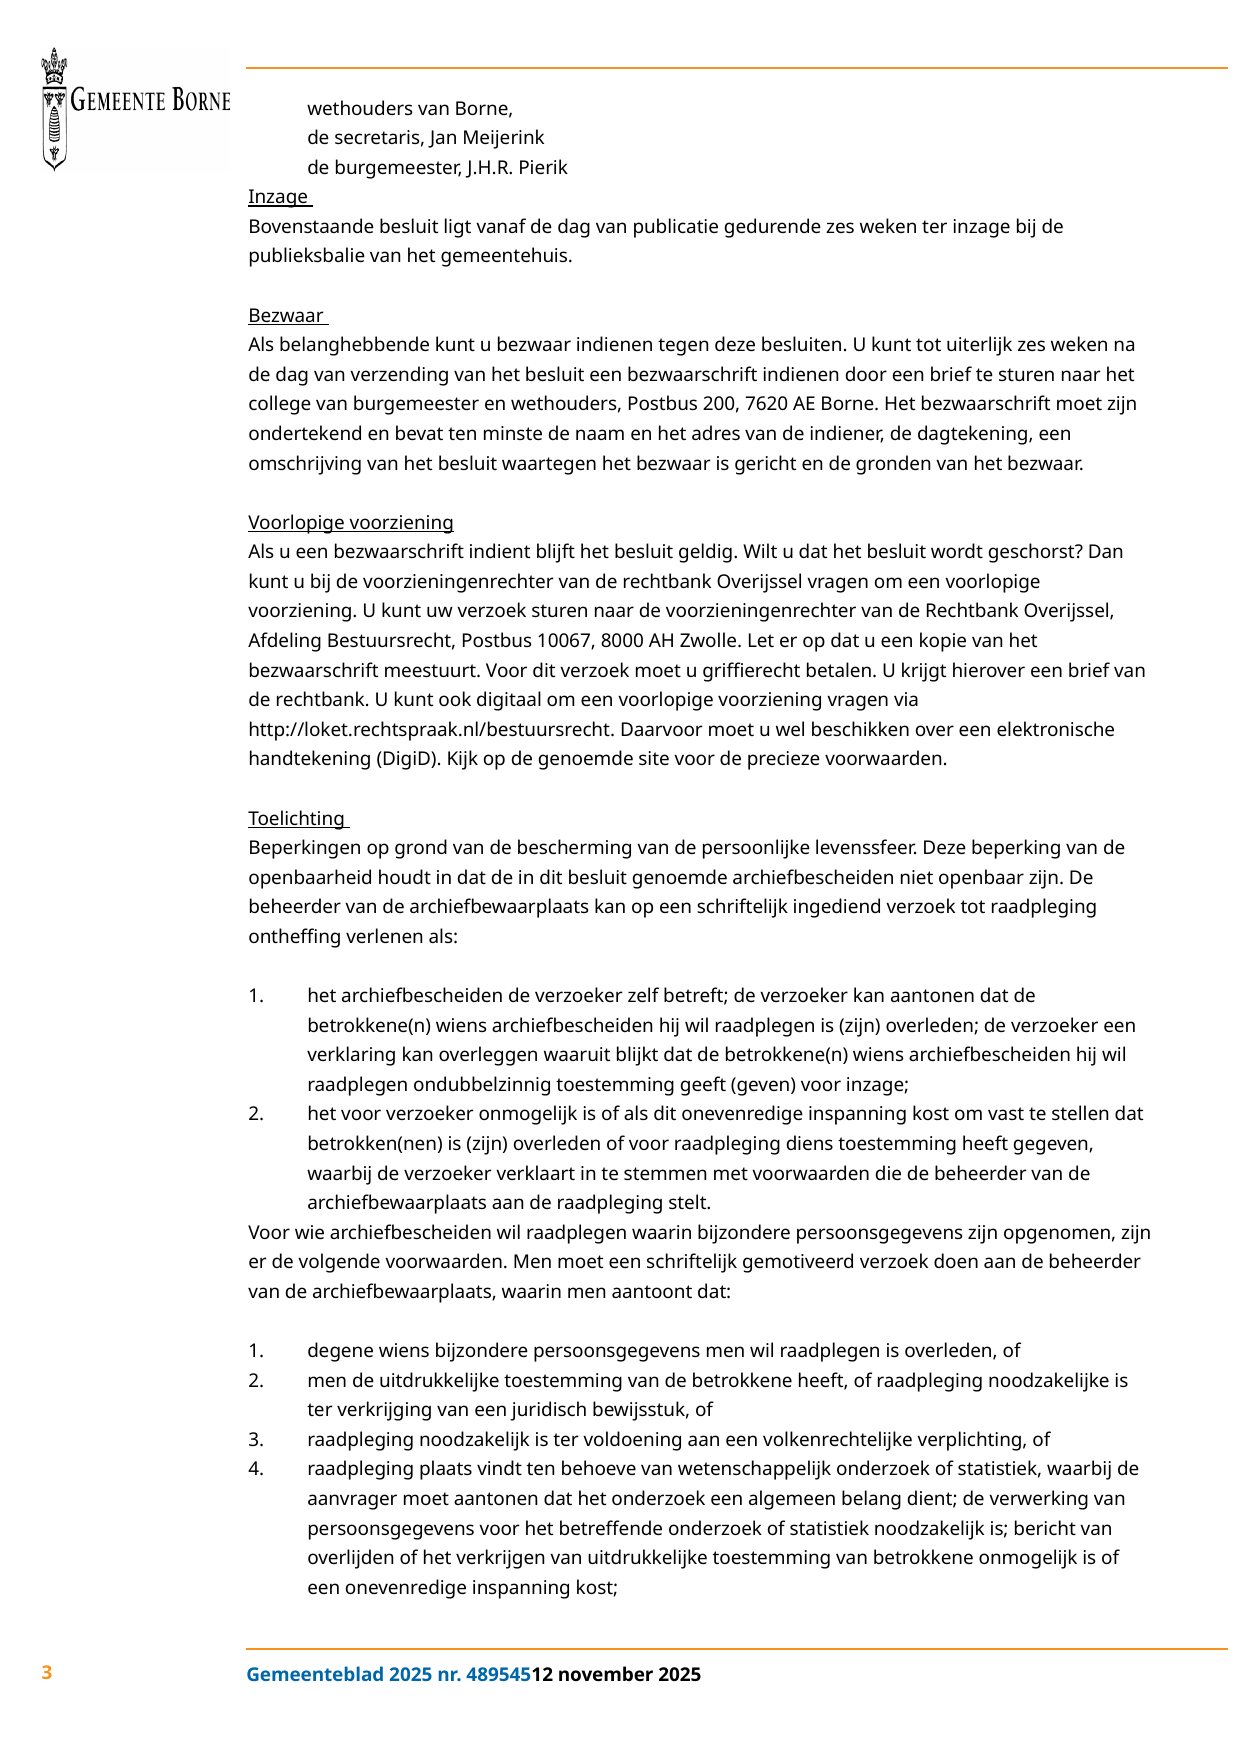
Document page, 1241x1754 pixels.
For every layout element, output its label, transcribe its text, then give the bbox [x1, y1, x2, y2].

picture [41, 47, 231, 172]
text Bovenstaande besluit ligt vanaf de dag van publicatie gedurende zes weken ter inzage bij de publieksbalie van het gemeentehuis. [248, 213, 1152, 268]
list de secretaris, Jan Meijerink [248, 124, 1152, 150]
list raadpleging noodzakelijk is ter voldoening aan een volkenrechtelijke verplichting, of [248, 1426, 1152, 1452]
list het voor verzoeker onmogelijk is of als dit onevenredige inspanning kost om vast te stellen dat betrokken(nen) is (zijn) overleden of voor raadpleging diens toestemming heeft gegeven, waarbij de verzoeker verklaart in te stemmen met voorwaarden die de beheerder van de archiefbewaarplaats aan de raadpleging stelt. [248, 1101, 1152, 1215]
list de burgemeester, J.H.R. Pierik [248, 154, 1152, 180]
text Voor wie archiefbescheiden wil raadplegen waarin bijzondere persoonsgegevens zijn opgenomen, zijn er de volgende voorwaarden. Men moet een schriftelijk gemotiveerd verzoek doen aan de beheerder van de archiefbewaarplaats, waarin men aantoont dat: [248, 1219, 1152, 1304]
text Beperkingen op grond van de bescherming van de persoonlijke levenssfeer. Deze beperking van de openbaarheid houdt in dat de in dit besluit genoemde archiefbescheiden niet openbaar zijn. De beheerder van de archiefbewaarplaats kan op een schriftelijk ingediend verzoek tot raadpleging ontheffing verlenen als: [248, 834, 1152, 949]
text Inzage [248, 183, 1152, 209]
text Toelichting [248, 805, 1152, 831]
list wethouders van Borne, [248, 95, 1152, 121]
list raadpleging plaats vindt ten behoeve van wetenschappelijk onderzoek of statistiek, waarbij de aanvrager moet aantonen dat het onderzoek een algemeen belang dient; de verwerking van persoonsgegevens voor het betreffende onderzoek of statistiek noodzakelijk is; bericht van overlijden of het verkrijgen van uitdrukkelijke toestemming van betrokkene onmogelijk is of een onevenredige inspanning kost; [248, 1456, 1152, 1600]
list men de uitdrukkelijke toestemming van de betrokkene heeft, of raadpleging noodzakelijke is ter verkrijging van een juridisch bewijsstuk, of [248, 1367, 1152, 1422]
list degene wiens bijzondere persoonsgegevens men wil raadplegen is overleden, of [248, 1337, 1152, 1363]
list het archiefbescheiden de verzoeker zelf betreft; de verzoeker kan aantonen dat de betrokkene(n) wiens archiefbescheiden hij wil raadplegen is (zijn) overleden; de verzoeker een verklaring kan overleggen waaruit blijkt dat de betrokkene(n) wiens archiefbescheiden hij wil raadplegen ondubbelzinnig toestemming geeft (geven) voor inzage; [248, 982, 1152, 1097]
text Bezwaar [248, 302, 1152, 328]
text Als belanghebbende kunt u bezwaar indienen tegen deze besluiten. U kunt tot uiterlijk zes weken na de dag van verzending van het besluit een bezwaarschrift indienen door een brief te sturen naar het college van burgemeester en wethouders, Postbus 200, 7620 AE Borne. Het bezwaarschrift moet zijn ondertekend en bevat ten minste de naam en het adres van de indiener, de dagtekening, een omschrijving van het besluit waartegen het bezwaar is gericht en de gronden van het bezwaar. [248, 331, 1152, 476]
text Als u een bezwaarschrift indient blijft het besluit geldig. Wilt u dat het besluit wordt geschorst? Dan kunt u bij de voorzieningenrechter van de rechtbank Overijssel vragen om een voorlopige voorziening. U kunt uw verzoek sturen naar de voorzieningenrechter van de Rechtbank Overijssel, Afdeling Bestuursrecht, Postbus 10067, 8000 AH Zwolle. Let er op dat u een kopie van het bezwaarschrift meestuurt. Voor dit verzoek moet u griffierecht betalen. U krijgt hierover een brief van de rechtbank. U kunt ook digitaal om een voorlopige voorziening vragen via http://loket.rechtspraak.nl/bestuursrecht. Daarvoor moet u wel beschikken over een elektronische handtekening (DigiD). Kijk op de genoemde site voor de precieze voorwaarden. [248, 538, 1152, 771]
text Voorlopige voorziening [248, 509, 1152, 535]
